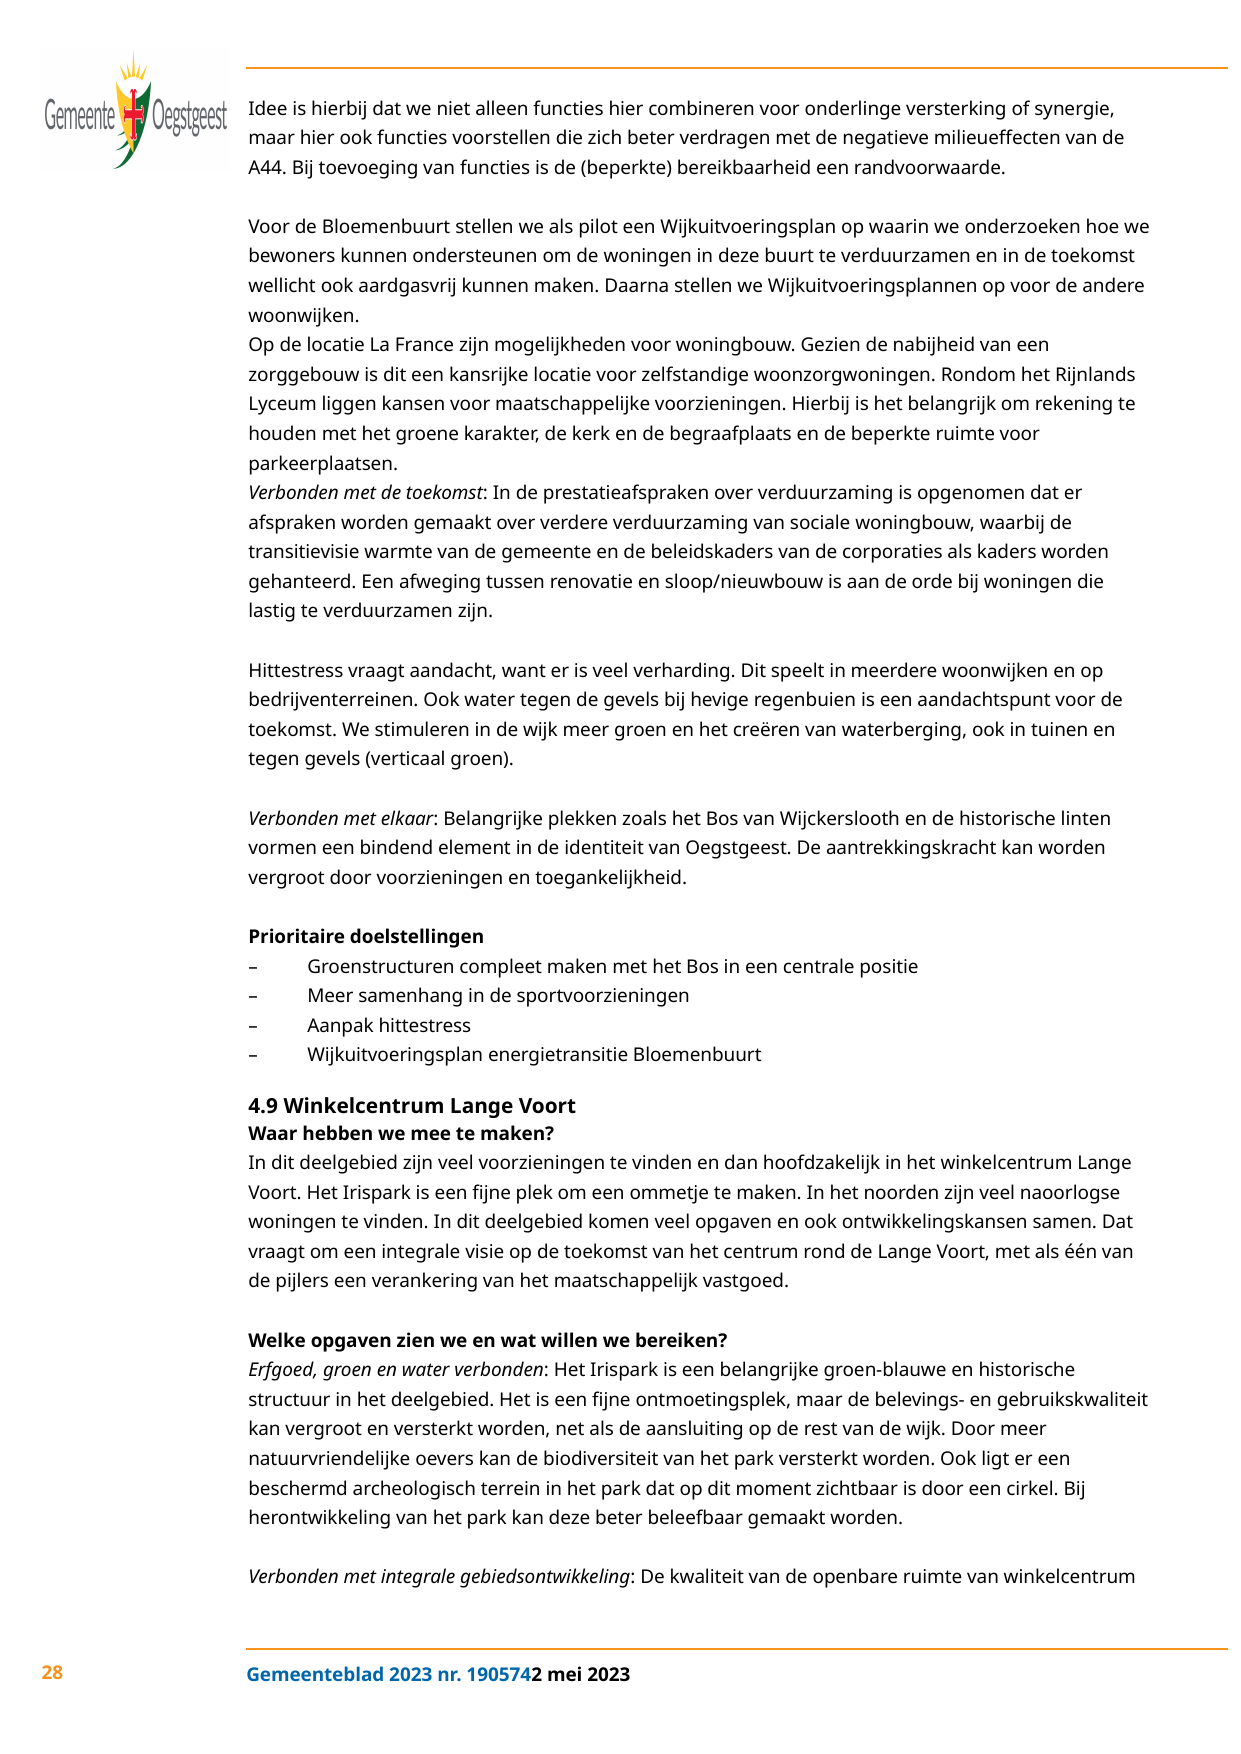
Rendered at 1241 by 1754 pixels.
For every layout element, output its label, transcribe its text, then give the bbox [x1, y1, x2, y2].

text Waar hebben we mee te maken? [248, 1120, 1152, 1146]
text Erfgoed, groen en water verbonden: Het Irispark is een belangrijke groen-blauwe en historische structuur in het deelgebied. Het is een fijne ontmoetingsplek, maar de belevings- en gebruikskwaliteit kan vergroot en versterkt worden, net als de aansluiting op de rest van de wijk. Door meer natuurvriendelijke oevers kan de biodiversiteit van het park versterkt worden. Ook ligt er een beschermd archeologisch terrein in het park dat op dit moment zichtbaar is door een cirkel. Bij herontwikkeling van het park kan deze beter beleefbaar gemaakt worden. [248, 1356, 1152, 1530]
text Voor de Bloemenbuurt stellen we als pilot een Wijkuitvoeringsplan op waarin we onderzoeken hoe we bewoners kunnen ondersteunen om de woningen in deze buurt te verduurzamen en in de toekomst wellicht ook aardgasvrij kunnen maken. Daarna stellen we Wijkuitvoeringsplannen op voor de andere woonwijken. [248, 213, 1152, 328]
text Verbonden met elkaar: Belangrijke plekken zoals het Bos van Wijckerslooth en de historische linten vormen een bindend element in de identiteit van Oegstgeest. De aantrekkingskracht kan worden vergroot door voorzieningen en toegankelijkheid. [248, 805, 1152, 890]
picture [41, 47, 231, 172]
text Welke opgaven zien we en wat willen we bereiken? [248, 1327, 1152, 1353]
text Verbonden met de toekomst: In de prestatieafspraken over verduurzaming is opgenomen dat er afspraken worden gemaakt over verdere verduurzaming van sociale woningbouw, waarbij de transitievisie warmte van de gemeente en de beleidskaders van de corporaties als kaders worden gehanteerd. Een afweging tussen renovatie en sloop/nieuwbouw is aan de orde bij woningen die lastig te verduurzamen zijn. [248, 479, 1152, 623]
text In dit deelgebied zijn veel voorzieningen te vinden en dan hoofdzakelijk in het winkelcentrum Lange Voort. Het Irispark is een fijne plek om een ommetje te maken. In het noorden zijn veel naoorlogse woningen te vinden. In dit deelgebied komen veel opgaven en ook ontwikkelingskansen samen. Dat vraagt om een integrale visie op de toekomst van het centrum rond de Lange Voort, met als één van de pijlers een verankering van het maatschappelijk vastgoed. [248, 1149, 1152, 1293]
table_header Prioritaire doelstellingen Groenstructuren compleet maken met het Bos in een centrale positie Meer samenhang in de sportvoorzieningen Aanpak hittestress Wijkuitvoeringsplan energietransitie Bloemenbuurt [248, 923, 1152, 1067]
text Op de locatie La France zijn mogelijkheden voor woningbouw. Gezien de nabijheid van een zorggebouw is dit een kansrijke locatie voor zelfstandige woonzorgwoningen. Rondom het Rijnlands Lyceum liggen kansen voor maatschappelijke voorzieningen. Hierbij is het belangrijk om rekening te houden met het groene karakter, de kerk en de begraafplaats en de beperkte ruimte voor parkeerplaatsen. [248, 331, 1152, 476]
text Verbonden met integrale gebiedsontwikkeling: De kwaliteit van de openbare ruimte van winkelcentrum [248, 1563, 1152, 1589]
text 4.9 Winkelcentrum Lange Voort [248, 1091, 1152, 1120]
text Hittestress vraagt aandacht, want er is veel verharding. Dit speelt in meerdere woonwijken en op bedrijventerreinen. Ook water tegen de gevels bij hevige regenbuien is een aandachtspunt voor de toekomst. We stimuleren in de wijk meer groen en het creëren van waterberging, ook in tuinen en tegen gevels (verticaal groen). [248, 657, 1152, 771]
text Idee is hierbij dat we niet alleen functies hier combineren voor onderlinge versterking of synergie, maar hier ook functies voorstellen die zich beter verdragen met de negatieve milieueffecten van de A44. Bij toevoeging van functies is de (beperkte) bereikbaarheid een randvoorwaarde. [248, 95, 1152, 180]
